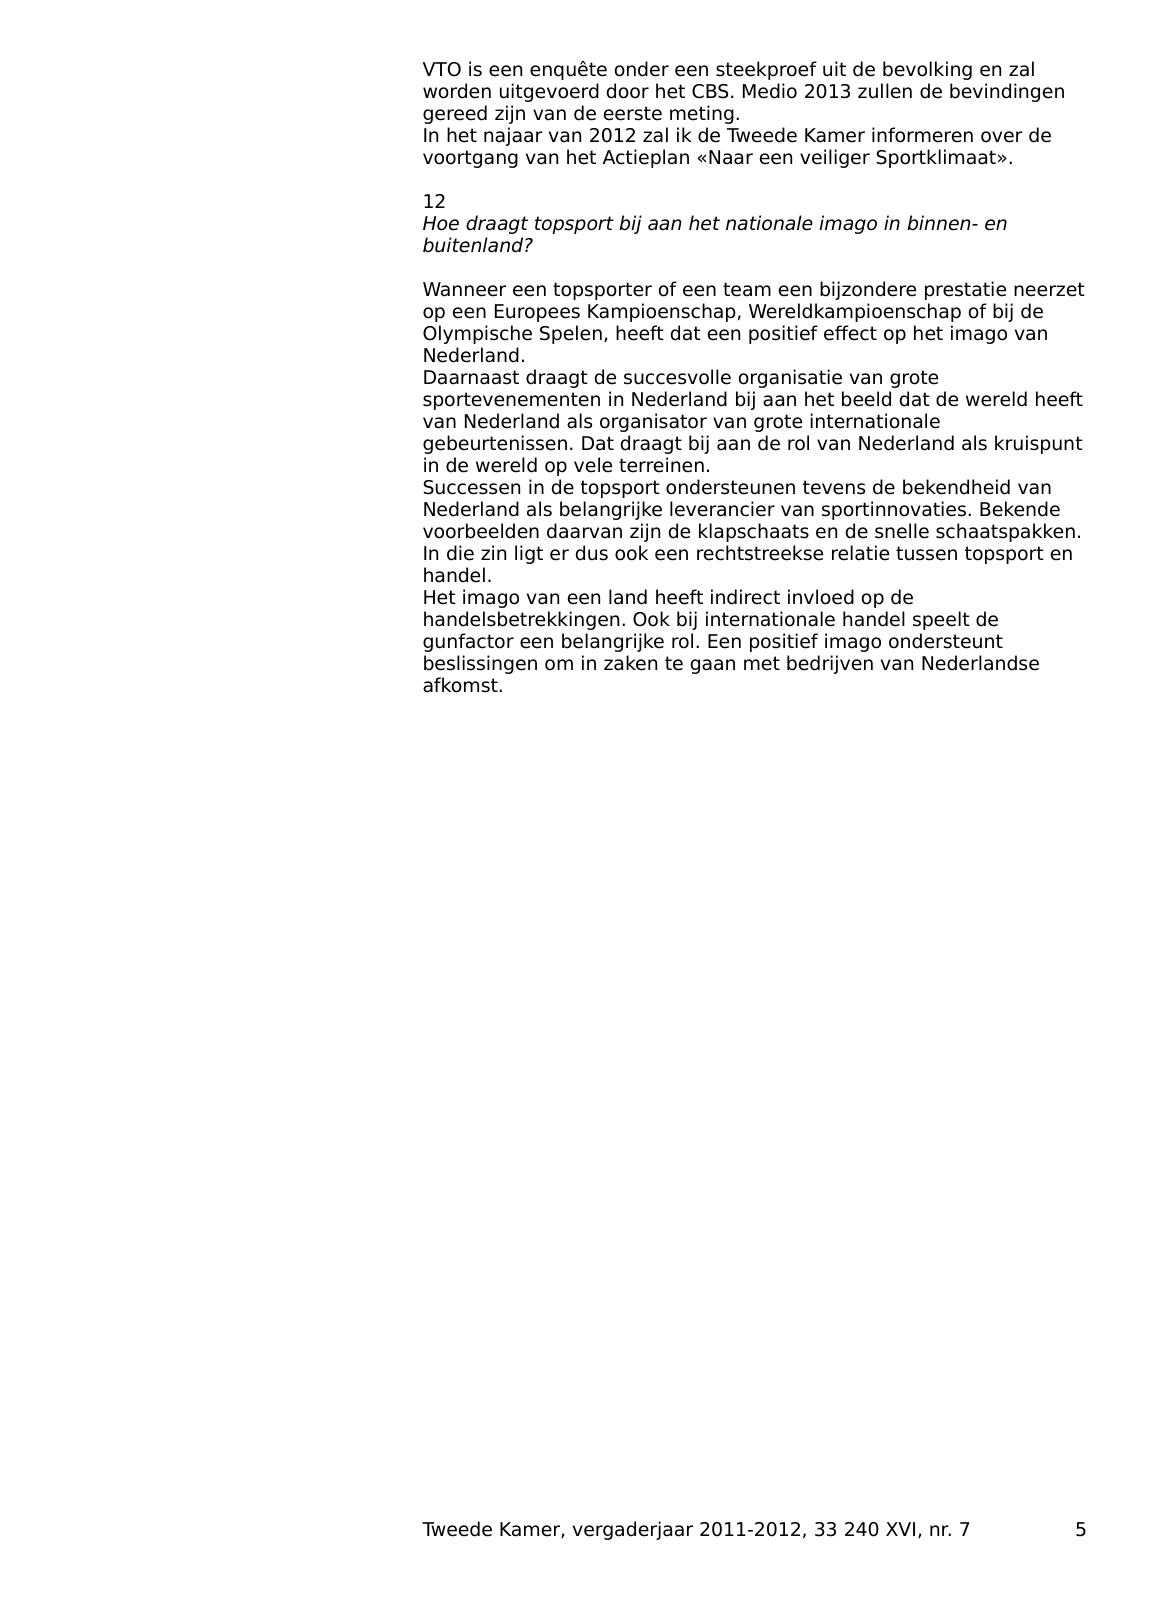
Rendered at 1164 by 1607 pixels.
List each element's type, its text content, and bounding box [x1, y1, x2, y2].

text Daarnaast draagt de succesvolle organisatie van grote sportevenementen in Nederland bij aan het beeld dat de wereld heeft van Nederland als organisator van grote internationale gebeurtenissen. Dat draagt bij aan de rol van Nederland als kruispunt in de wereld op vele terreinen. [422, 367, 1087, 477]
text Wanneer een topsporter of een team een bijzondere prestatie neerzet op een Europees Kampioenschap, Wereldkampioenschap of bij de Olympische Spelen, heeft dat een positief effect op het imago van Nederland. [422, 279, 1087, 367]
text Hoe draagt topsport bij aan het nationale imago in binnen- en buitenland? [422, 213, 1087, 257]
text Successen in de topsport ondersteunen tevens de bekendheid van Nederland als belangrijke leverancier van sportinnovaties. Bekende voorbeelden daarvan zijn de klapschaats en de snelle schaatspakken. In die zin ligt er dus ook een rechtstreekse relatie tussen topsport en handel. [422, 477, 1087, 587]
text 12 [422, 191, 1087, 213]
text VTO is een enquête onder een steekproef uit de bevolking en zal worden uitgevoerd door het CBS. Medio 2013 zullen de bevindingen gereed zijn van de eerste meting. [422, 59, 1087, 125]
text Het imago van een land heeft indirect invloed op de handelsbetrekkingen. Ook bij internationale handel speelt de gunfactor een belangrijke rol. Een positief imago ondersteunt beslissingen om in zaken te gaan met bedrijven van Nederlandse afkomst. [422, 587, 1087, 697]
text In het najaar van 2012 zal ik de Tweede Kamer informeren over de voortgang van het Actieplan «Naar een veiliger Sportklimaat». [422, 125, 1087, 169]
